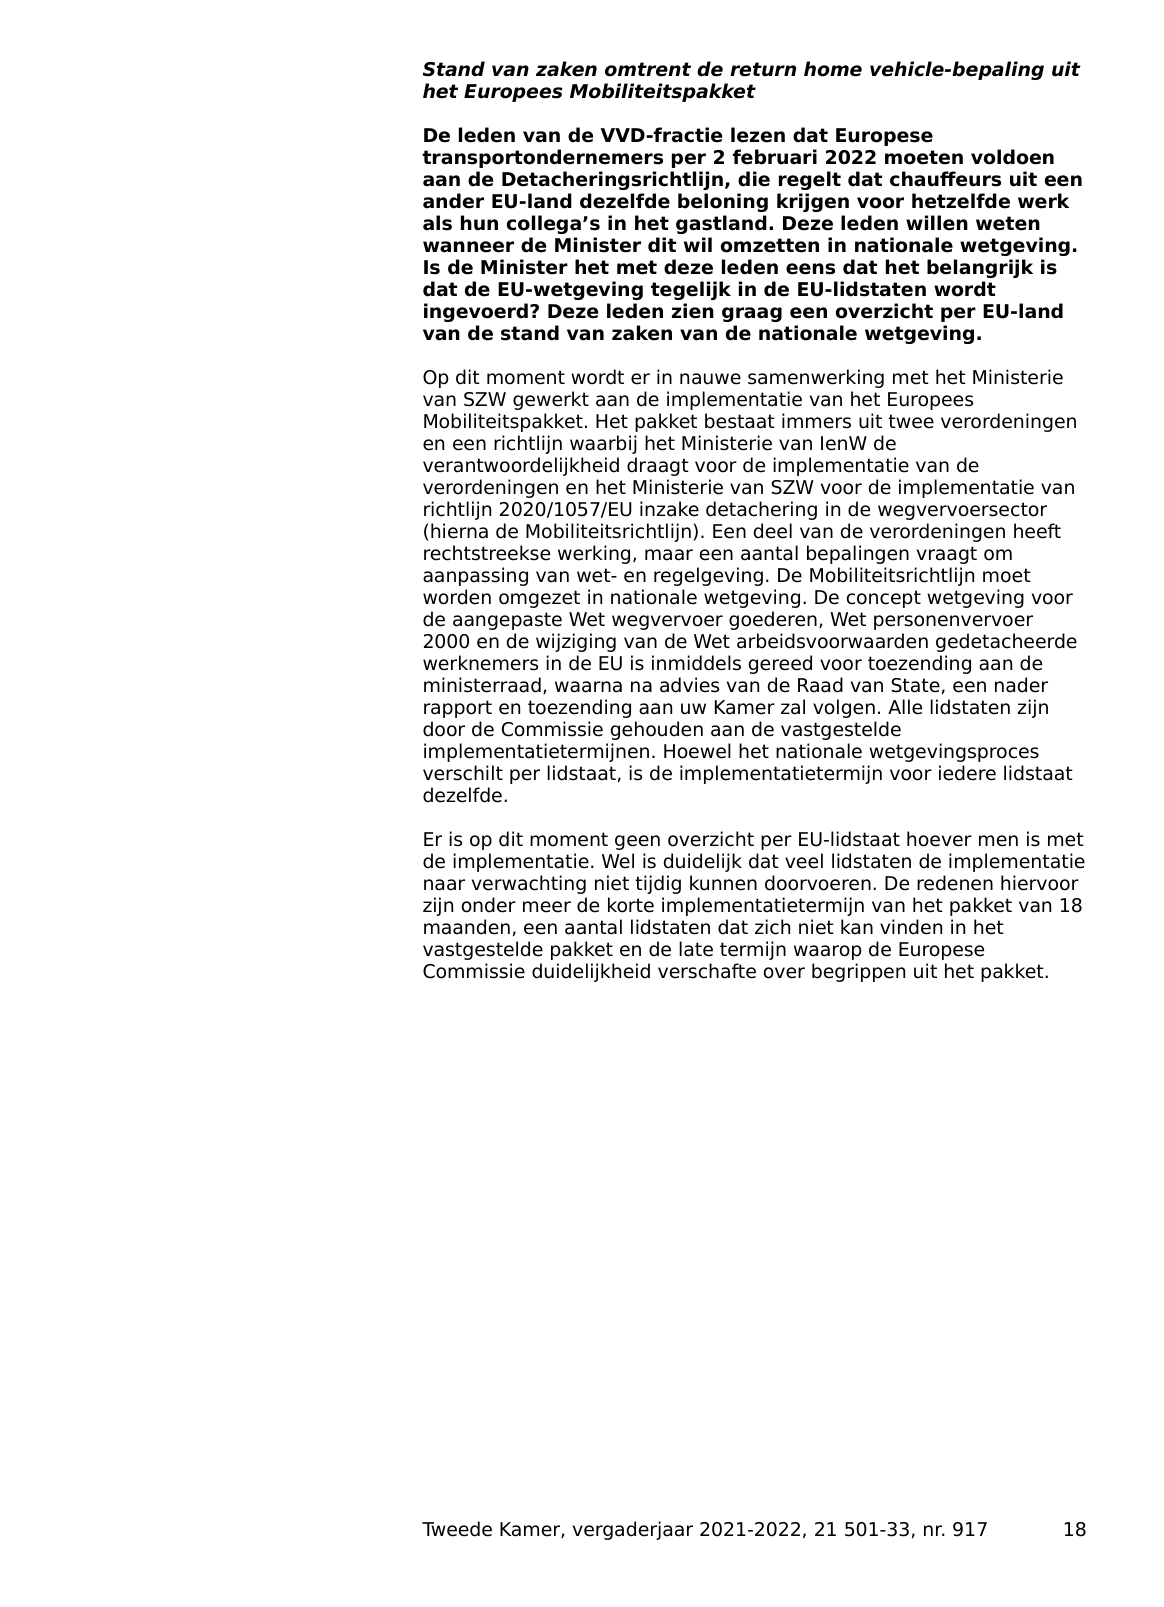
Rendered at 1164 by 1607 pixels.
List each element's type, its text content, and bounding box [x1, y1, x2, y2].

text Op dit moment wordt er in nauwe samenwerking met het Ministerie van SZW gewerkt aan de implementatie van het Europees Mobiliteitspakket. Het pakket bestaat immers uit twee verordeningen en een richtlijn waarbij het Ministerie van IenW de verantwoordelijkheid draagt voor de implementatie van de verordeningen en het Ministerie van SZW voor de implementatie van richtlijn 2020/1057/EU inzake detachering in de wegvervoersector (hierna de Mobiliteitsrichtlijn). Een deel van de verordeningen heeft rechtstreekse werking, maar een aantal bepalingen vraagt om aanpassing van wet- en regelgeving. De Mobiliteitsrichtlijn moet worden omgezet in nationale wetgeving. De concept wetgeving voor de aangepaste Wet wegvervoer goederen, Wet personenvervoer 2000 en de wijziging van de Wet arbeidsvoorwaarden gedetacheerde werknemers in de EU is inmiddels gereed voor toezending aan de ministerraad, waarna na advies van de Raad van State, een nader rapport en toezending aan uw Kamer zal volgen. Alle lidstaten zijn door de Commissie gehouden aan de vastgestelde implementatietermijnen. Hoewel het nationale wetgevingsproces verschilt per lidstaat, is de implementatietermijn voor iedere lidstaat dezelfde. [422, 367, 1087, 807]
subtitle Stand van zaken omtrent de return home vehicle-bepaling uit het Europees Mobiliteitspakket [422, 59, 1087, 103]
text Er is op dit moment geen overzicht per EU-lidstaat hoever men is met de implementatie. Wel is duidelijk dat veel lidstaten de implementatie naar verwachting niet tijdig kunnen doorvoeren. De redenen hiervoor zijn onder meer de korte implementatietermijn van het pakket van 18 maanden, een aantal lidstaten dat zich niet kan vinden in het vastgestelde pakket en de late termijn waarop de Europese Commissie duidelijkheid verschafte over begrippen uit het pakket. [422, 829, 1087, 983]
text De leden van de VVD-fractie lezen dat Europese transportondernemers per 2 februari 2022 moeten voldoen aan de Detacheringsrichtlijn, die regelt dat chauffeurs uit een ander EU-land dezelfde beloning krijgen voor hetzelfde werk als hun collega’s in het gastland. Deze leden willen weten wanneer de Minister dit wil omzetten in nationale wetgeving. Is de Minister het met deze leden eens dat het belangrijk is dat de EU-wetgeving tegelijk in de EU-lidstaten wordt ingevoerd? Deze leden zien graag een overzicht per EU-land van de stand van zaken van de nationale wetgeving. [422, 125, 1087, 345]
